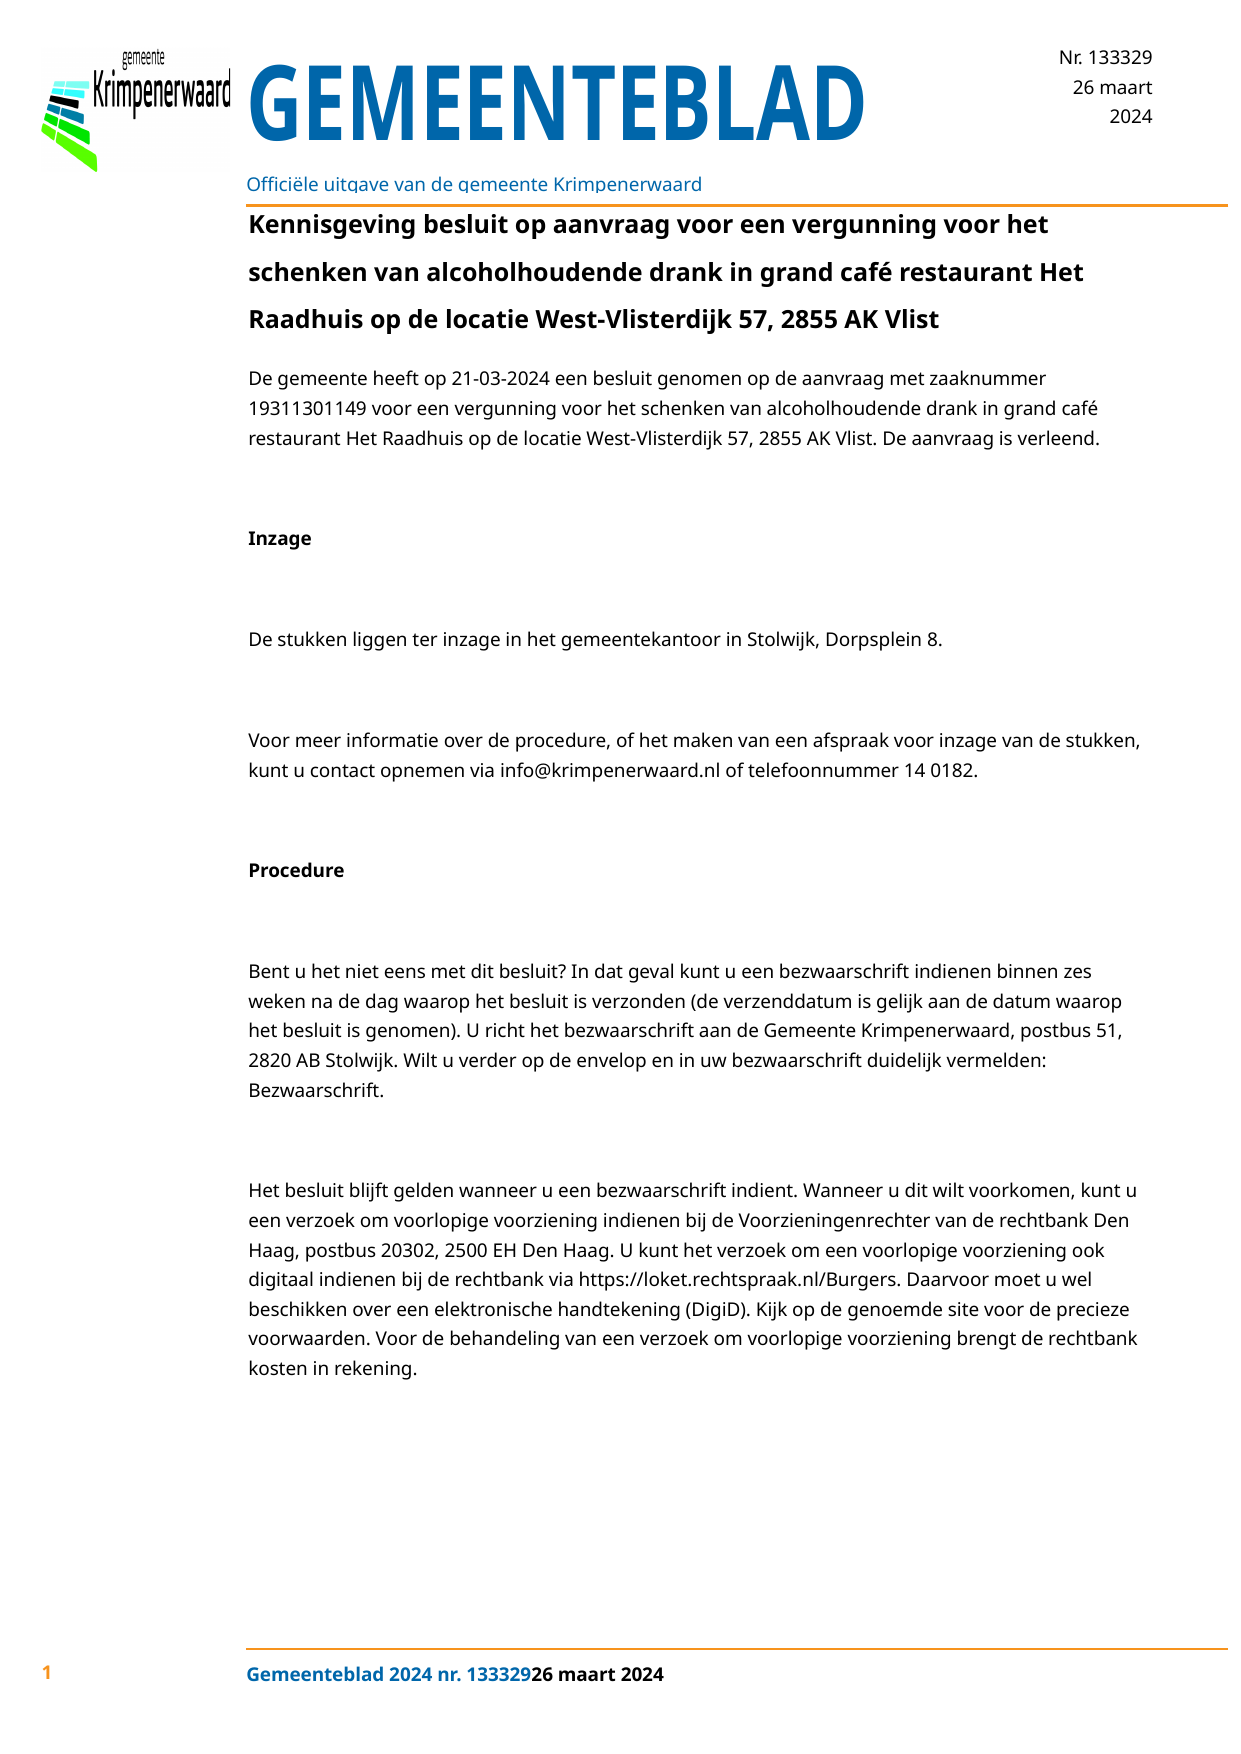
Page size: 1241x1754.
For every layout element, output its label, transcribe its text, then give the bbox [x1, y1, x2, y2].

text Kennisgeving besluit op aanvraag voor een vergunning voor het schenken van alcoholhoudende drank in grand café restaurant Het Raadhuis op de locatie West-Vlisterdijk 57, 2855 AK Vlist [248, 207, 1152, 336]
text Voor meer informatie over de procedure, of het maken van een afspraak voor inzage van de stukken, kunt u contact opnemen via info@krimpenerwaard.nl of telefoonnummer 14 0182. [248, 727, 1152, 782]
text De gemeente heeft op 21-03-2024 een besluit genomen op de aanvraag met zaaknummer 19311301149 voor een vergunning voor het schenken van alcoholhoudende drank in grand café restaurant Het Raadhuis op de locatie West-Vlisterdijk 57, 2855 AK Vlist. De aanvraag is verleend. [248, 366, 1152, 450]
text De stukken liggen ter inzage in het gemeentekantoor in Stolwijk, Dorpsplein 8. [248, 626, 1152, 652]
text Inzage [248, 526, 1152, 551]
text Het besluit blijft gelden wanneer u een bezwaarschrift indient. Wanneer u dit wilt voorkomen, kunt u een verzoek om voorlopige voorziening indienen bij de Voorzieningenrechter van de rechtbank Den Haag, postbus 20302, 2500 EH Den Haag. U kunt het verzoek om een voorlopige voorziening ook digitaal indienen bij de rechtbank via https://loket.rechtspraak.nl/Burgers. Daarvoor moet u wel beschikken over een elektronische handtekening (DigiD). Kijk op de genoemde site voor de precieze voorwaarden. Voor de behandeling van een verzoek om voorlopige voorziening brengt de rechtbank kosten in rekening. [248, 1178, 1152, 1381]
text Bent u het niet eens met dit besluit? In dat geval kunt u een bezwaarschrift indienen binnen zes weken na de dag waarop het besluit is verzonden (de verzenddatum is gelijk aan de datum waarop het besluit is genomen). U richt het bezwaarschrift aan de Gemeente Krimpenerwaard, postbus 51, 2820 AB Stolwijk. Wilt u verder op de envelop en in uw bezwaarschrift duidelijk vermelden: Bezwaarschrift. [248, 958, 1152, 1102]
text Procedure [248, 858, 1152, 883]
picture [41, 47, 231, 172]
